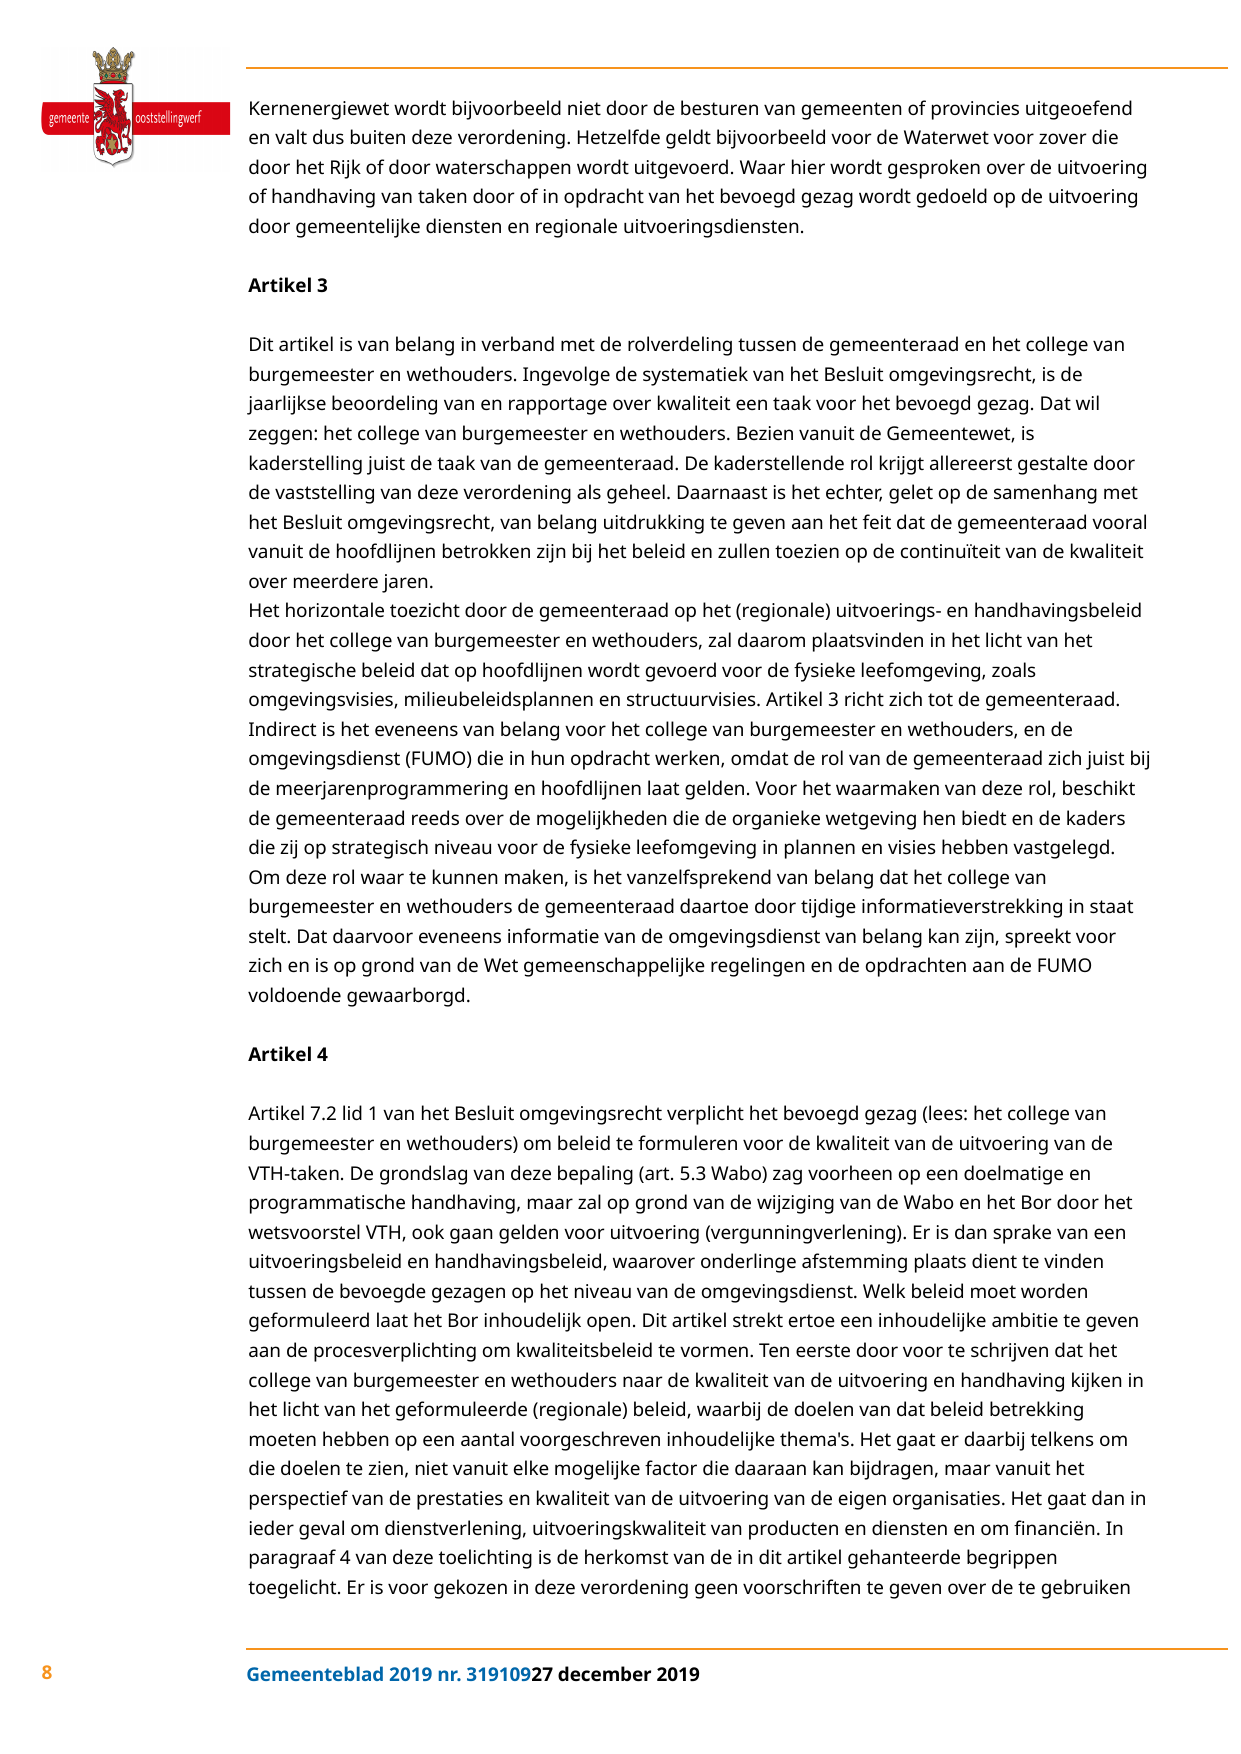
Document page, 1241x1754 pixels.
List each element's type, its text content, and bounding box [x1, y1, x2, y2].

text Dit artikel is van belang in verband met de rolverdeling tussen de gemeenteraad en het college van burgemeester en wethouders. Ingevolge de systematiek van het Besluit omgevingsrecht, is de jaarlijkse beoordeling van en rapportage over kwaliteit een taak voor het bevoegd gezag. Dat wil zeggen: het college van burgemeester en wethouders. Bezien vanuit de Gemeentewet, is kaderstelling juist de taak van de gemeenteraad. De kaderstellende rol krijgt allereerst gestalte door de vaststelling van deze verordening als geheel. Daarnaast is het echter, gelet op de samenhang met het Besluit omgevingsrecht, van belang uitdrukking te geven aan het feit dat de gemeenteraad vooral vanuit de hoofdlijnen betrokken zijn bij het beleid en zullen toezien op de continuïteit van de kwaliteit over meerdere jaren. [248, 331, 1152, 594]
text Het horizontale toezicht door de gemeenteraad op het (regionale) uitvoerings- en handhavingsbeleid door het college van burgemeester en wethouders, zal daarom plaatsvinden in het licht van het strategische beleid dat op hoofdlijnen wordt gevoerd voor de fysieke leefomgeving, zoals omgevingsvisies, milieubeleidsplannen en structuurvisies. Artikel 3 richt zich tot de gemeenteraad. Indirect is het eveneens van belang voor het college van burgemeester en wethouders, en de omgevingsdienst (FUMO) die in hun opdracht werken, omdat de rol van de gemeenteraad zich juist bij de meerjarenprogrammering en hoofdlijnen laat gelden. Voor het waarmaken van deze rol, beschikt de gemeenteraad reeds over de mogelijkheden die de organieke wetgeving hen biedt en de kaders die zij op strategisch niveau voor de fysieke leefomgeving in plannen en visies hebben vastgelegd. Om deze rol waar te kunnen maken, is het vanzelfsprekend van belang dat het college van burgemeester en wethouders de gemeenteraad daartoe door tijdige informatieverstrekking in staat stelt. Dat daarvoor eveneens informatie van de omgevingsdienst van belang kan zijn, spreekt voor zich en is op grond van de Wet gemeenschappelijke regelingen en de opdrachten aan de FUMO voldoende gewaarborgd. [248, 598, 1152, 1008]
text Kernenergiewet wordt bijvoorbeeld niet door de besturen van gemeenten of provincies uitgeoefend en valt dus buiten deze verordening. Hetzelfde geldt bijvoorbeeld voor de Waterwet voor zover die door het Rijk of door waterschappen wordt uitgevoerd. Waar hier wordt gesproken over de uitvoering of handhaving van taken door of in opdracht van het bevoegd gezag wordt gedoeld op de uitvoering door gemeentelijke diensten en regionale uitvoeringsdiensten. [248, 95, 1152, 239]
text Artikel 7.2 lid 1 van het Besluit omgevingsrecht verplicht het bevoegd gezag (lees: het college van burgemeester en wethouders) om beleid te formuleren voor de kwaliteit van de uitvoering van de VTH-taken. De grondslag van deze bepaling (art. 5.3 Wabo) zag voorheen op een doelmatige en programmatische handhaving, maar zal op grond van de wijziging van de Wabo en het Bor door het wetsvoorstel VTH, ook gaan gelden voor uitvoering (vergunningverlening). Er is dan sprake van een uitvoeringsbeleid en handhavingsbeleid, waarover onderlinge afstemming plaats dient te vinden tussen de bevoegde gezagen op het niveau van de omgevingsdienst. Welk beleid moet worden geformuleerd laat het Bor inhoudelijk open. Dit artikel strekt ertoe een inhoudelijke ambitie te geven aan de procesverplichting om kwaliteitsbeleid te vormen. Ten eerste door voor te schrijven dat het college van burgemeester en wethouders naar de kwaliteit van de uitvoering en handhaving kijken in het licht van het geformuleerde (regionale) beleid, waarbij de doelen van dat beleid betrekking moeten hebben op een aantal voorgeschreven inhoudelijke thema's. Het gaat er daarbij telkens om die doelen te zien, niet vanuit elke mogelijke factor die daaraan kan bijdragen, maar vanuit het perspectief van de prestaties en kwaliteit van de uitvoering van de eigen organisaties. Het gaat dan in ieder geval om dienstverlening, uitvoeringskwaliteit van producten en diensten en om financiën. In paragraaf 4 van deze toelichting is de herkomst van de in dit artikel gehanteerde begrippen toegelicht. Er is voor gekozen in deze verordening geen voorschriften te geven over de te gebruiken [248, 1101, 1152, 1600]
picture [41, 47, 231, 172]
text Artikel 3 [248, 272, 1152, 298]
text Artikel 4 [248, 1041, 1152, 1067]
